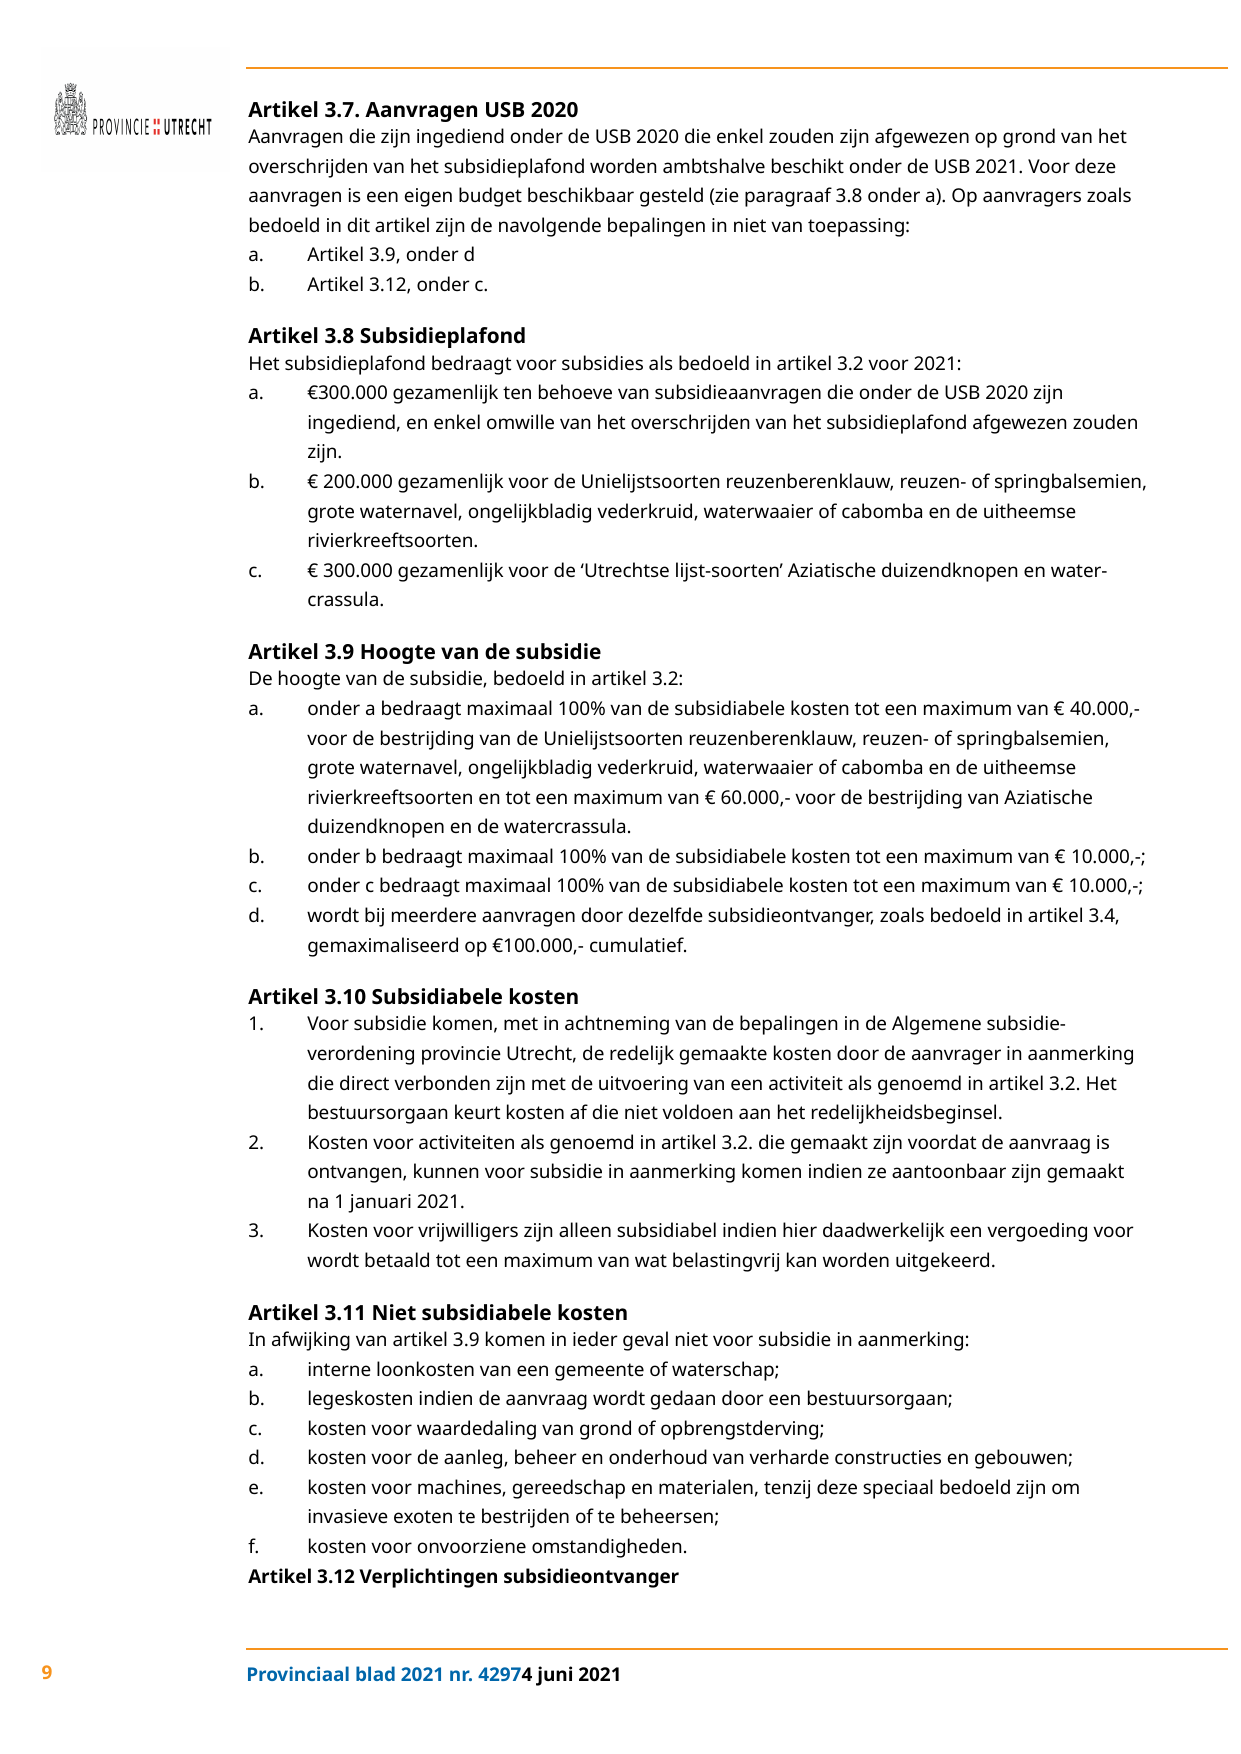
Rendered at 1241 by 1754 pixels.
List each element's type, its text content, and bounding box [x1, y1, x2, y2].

text Artikel 3.12 Verplichtingen subsidieontvanger [248, 1563, 1152, 1588]
text Artikel 3.11 Niet subsidiabele kosten [248, 1298, 1152, 1326]
list kosten voor machines, gereedschap en materialen, tenzij deze speciaal bedoeld zijn om invasieve exoten te bestrijden of te beheersen; [248, 1474, 1152, 1529]
list kosten voor waardedaling van grond of opbrengstderving; [248, 1415, 1152, 1441]
list legeskosten indien de aanvraag wordt gedaan door een bestuursorgaan; [248, 1385, 1152, 1411]
list onder a bedraagt maximaal 100% van de subsidiabele kosten tot een maximum van € 40.000,- voor de bestrijding van de Unielijstsoorten reuzenberenklauw, reuzen- of springbalsemien, grote waternavel, ongelijkbladig vederkruid, waterwaaier of cabomba en de uitheemse rivierkreeftsoorten en tot een maximum van € 60.000,- voor de bestrijding van Aziatische duizendknopen en de watercrassula. [248, 695, 1152, 839]
list € 200.000 gezamenlijk voor de Unielijstsoorten reuzenberenklauw, reuzen- of springbalsemien, grote waternavel, ongelijkbladig vederkruid, waterwaaier of cabomba en de uitheemse rivierkreeftsoorten. [248, 468, 1152, 553]
text Het subsidieplafond bedraagt voor subsidies als bedoeld in artikel 3.2 voor 2021: [248, 350, 1152, 376]
list Artikel 3.12, onder c. [248, 271, 1152, 297]
text In afwijking van artikel 3.9 komen in ieder geval niet voor subsidie in aanmerking: [248, 1326, 1152, 1352]
list kosten voor de aanleg, beheer en onderhoud van verharde constructies en gebouwen; [248, 1444, 1152, 1470]
text Artikel 3.10 Subsidiabele kosten [248, 982, 1152, 1011]
text Artikel 3.8 Subsidieplafond [248, 322, 1152, 350]
list €300.000 gezamenlijk ten behoeve van subsidieaanvragen die onder de USB 2020 zijn ingediend, en enkel omwille van het overschrijden van het subsidieplafond afgewezen zouden zijn. [248, 379, 1152, 464]
list kosten voor onvoorziene omstandigheden. [248, 1533, 1152, 1559]
list € 300.000 gezamenlijk voor de ‘Utrechtse lijst-soorten’ Aziatische duizendknopen en water-crassula. [248, 557, 1152, 612]
list interne loonkosten van een gemeente of waterschap; [248, 1356, 1152, 1381]
text Artikel 3.7. Aanvragen USB 2020 [248, 95, 1152, 123]
list Kosten voor activiteiten als genoemd in artikel 3.2. die gemaakt zijn voordat de aanvraag is ontvangen, kunnen voor subsidie in aanmerking komen indien ze aantoonbaar zijn gemaakt na 1 januari 2021. [248, 1129, 1152, 1214]
list Kosten voor vrijwilligers zijn alleen subsidiabel indien hier daadwerkelijk een vergoeding voor wordt betaald tot een maximum van wat belastingvrij kan worden uitgekeerd. [248, 1218, 1152, 1273]
list onder b bedraagt maximaal 100% van de subsidiabele kosten tot een maximum van € 10.000,-; [248, 843, 1152, 869]
text De hoogte van de subsidie, bedoeld in artikel 3.2: [248, 666, 1152, 691]
text Artikel 3.9 Hoogte van de subsidie [248, 637, 1152, 666]
list wordt bij meerdere aanvragen door dezelfde subsidieontvanger, zoals bedoeld in artikel 3.4, gemaximaliseerd op €100.000,- cumulatief. [248, 902, 1152, 957]
text Aanvragen die zijn ingediend onder de USB 2020 die enkel zouden zijn afgewezen op grond van het overschrijden van het subsidieplafond worden ambtshalve beschikt onder de USB 2021. Voor deze aanvragen is een eigen budget beschikbaar gesteld (zie paragraaf 3.8 onder a). Op aanvragers zoals bedoeld in dit artikel zijn de navolgende bepalingen in niet van toepassing: [248, 123, 1152, 238]
list onder c bedraagt maximaal 100% van de subsidiabele kosten tot een maximum van € 10.000,-; [248, 873, 1152, 898]
list Voor subsidie komen, met in achtneming van de bepalingen in de Algemene subsidie-verordening provincie Utrecht, de redelijk gemaakte kosten door de aanvrager in aanmerking die direct verbonden zijn met de uitvoering van een activiteit als genoemd in artikel 3.2. Het bestuursorgaan keurt kosten af die niet voldoen aan het redelijkheidsbeginsel. [248, 1011, 1152, 1125]
picture [41, 47, 231, 172]
list Artikel 3.9, onder d [248, 242, 1152, 267]
